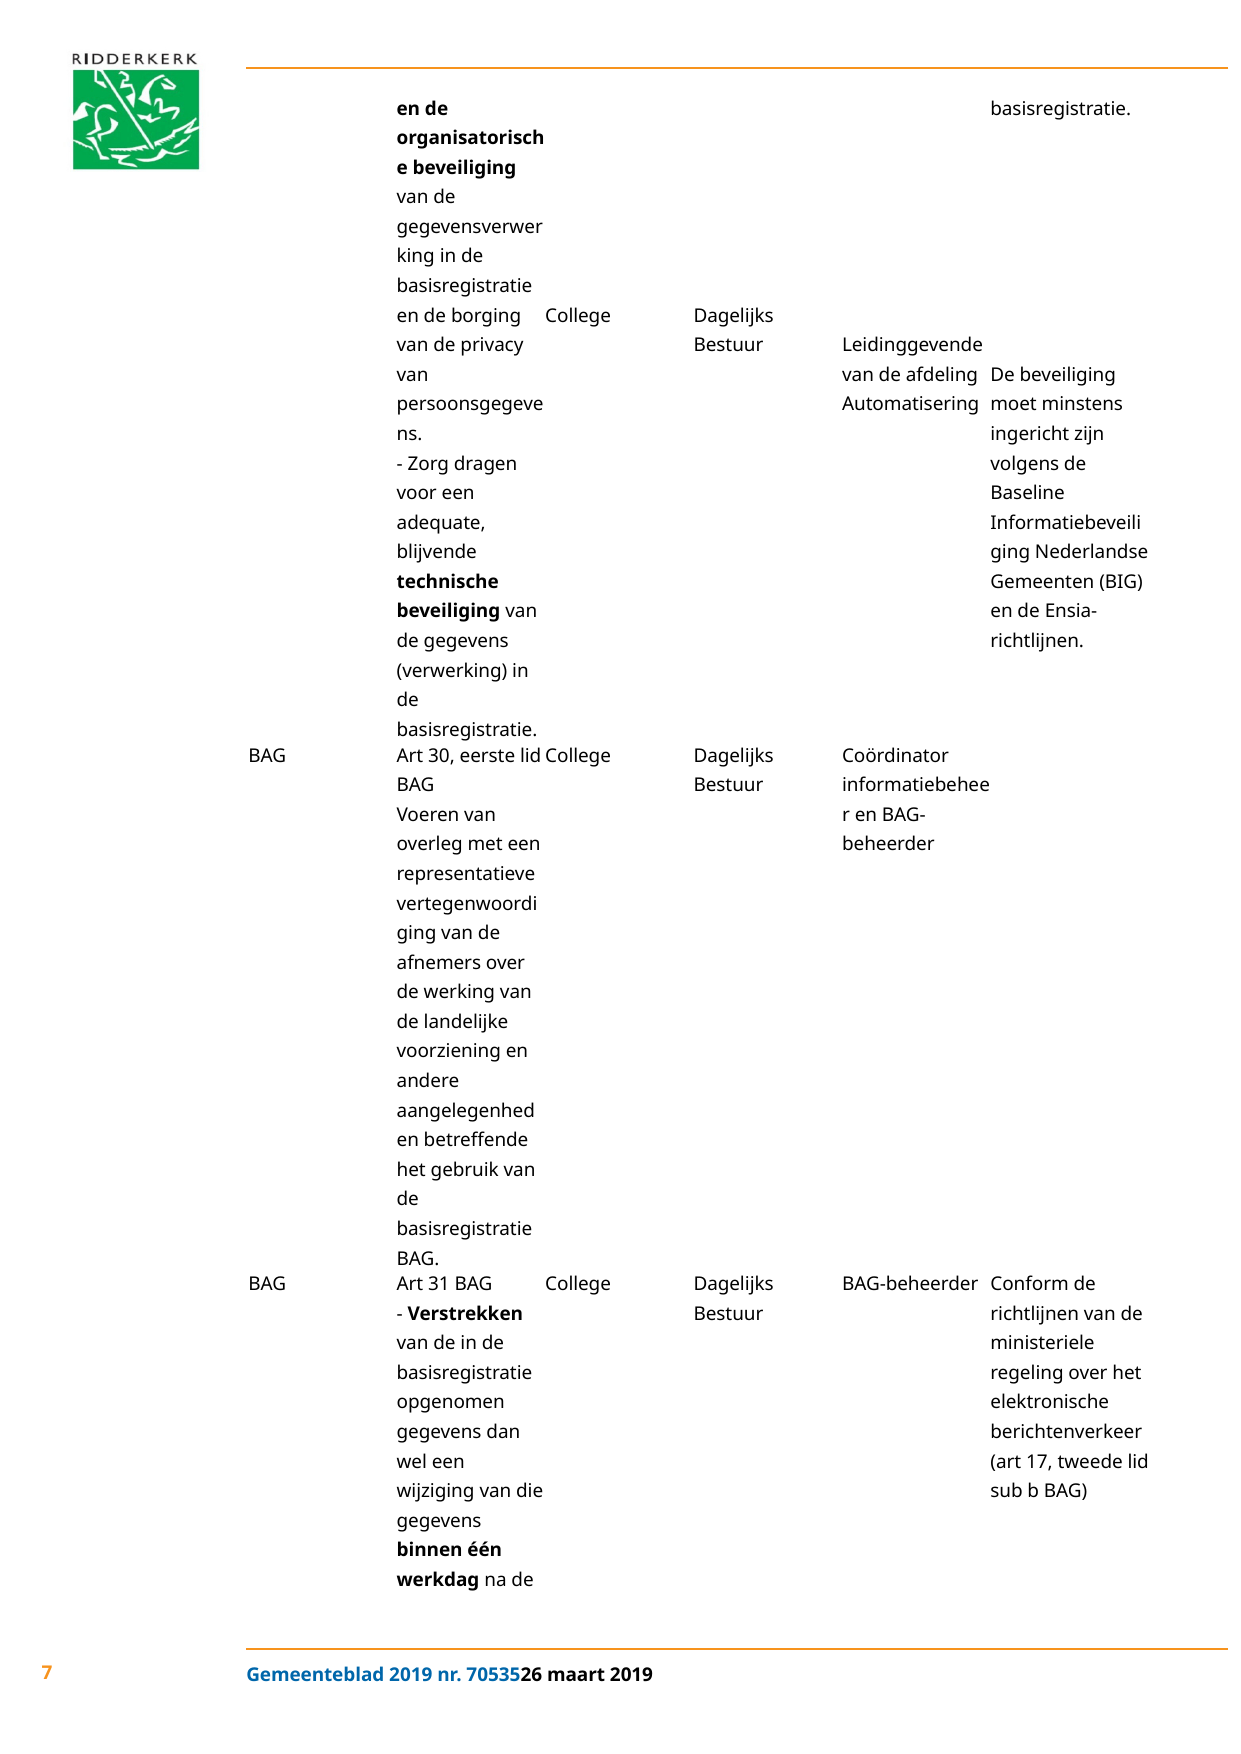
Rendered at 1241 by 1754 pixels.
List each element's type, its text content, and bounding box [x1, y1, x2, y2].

table_cell College [545, 95, 693, 742]
table_cell BAG [248, 742, 396, 1270]
table_cell [248, 95, 396, 742]
table_cell Art 30, eerste lid BAG Voeren van overleg met een representatieve vertegenwoordiging van de afnemers over de werking van de landelijke voorziening en andere aangelegenheden betreffende het gebruik van de basisregistratie BAG. [396, 742, 545, 1270]
picture [41, 47, 231, 172]
table_cell en de organisatorische beveiliging van de gegevensverwerking in de basisregistratie en de borging van de privacy van persoonsgegevens. - Zorg dragen voor een adequate, blijvende technische beveiliging van de gegevens (verwerking) in de basisregistratie. [396, 95, 545, 742]
table_cell Leidinggevende van de afdeling Automatisering [842, 95, 990, 742]
table_cell BAG-beheerder [842, 1270, 990, 1592]
table_cell Conform de richtlijnen van de ministeriele regeling over het elektronische berichtenverkeer (art 17, tweede lid sub b BAG) [990, 1270, 1152, 1592]
table_cell Dagelijks Bestuur [693, 95, 842, 742]
table_cell [990, 742, 1152, 1270]
table_cell Dagelijks Bestuur [693, 1270, 842, 1592]
table_cell Dagelijks Bestuur [693, 742, 842, 1270]
table_cell BAG [248, 1270, 396, 1592]
table_cell Art 31 BAG - Verstrekken van de in de basisregistratie opgenomen gegevens dan wel een wijziging van die gegevens binnen één werkdag na de [396, 1270, 545, 1592]
table_cell basisregistratie. De beveiliging moet minstens ingericht zijn volgens de Baseline Informatiebeveiliging Nederlandse Gemeenten (BIG) en de Ensia-richtlijnen. [990, 95, 1152, 742]
table_cell Coördinator informatiebeheer en BAG-beheerder [842, 742, 990, 1270]
table_cell College [545, 742, 693, 1270]
table_cell College [545, 1270, 693, 1592]
